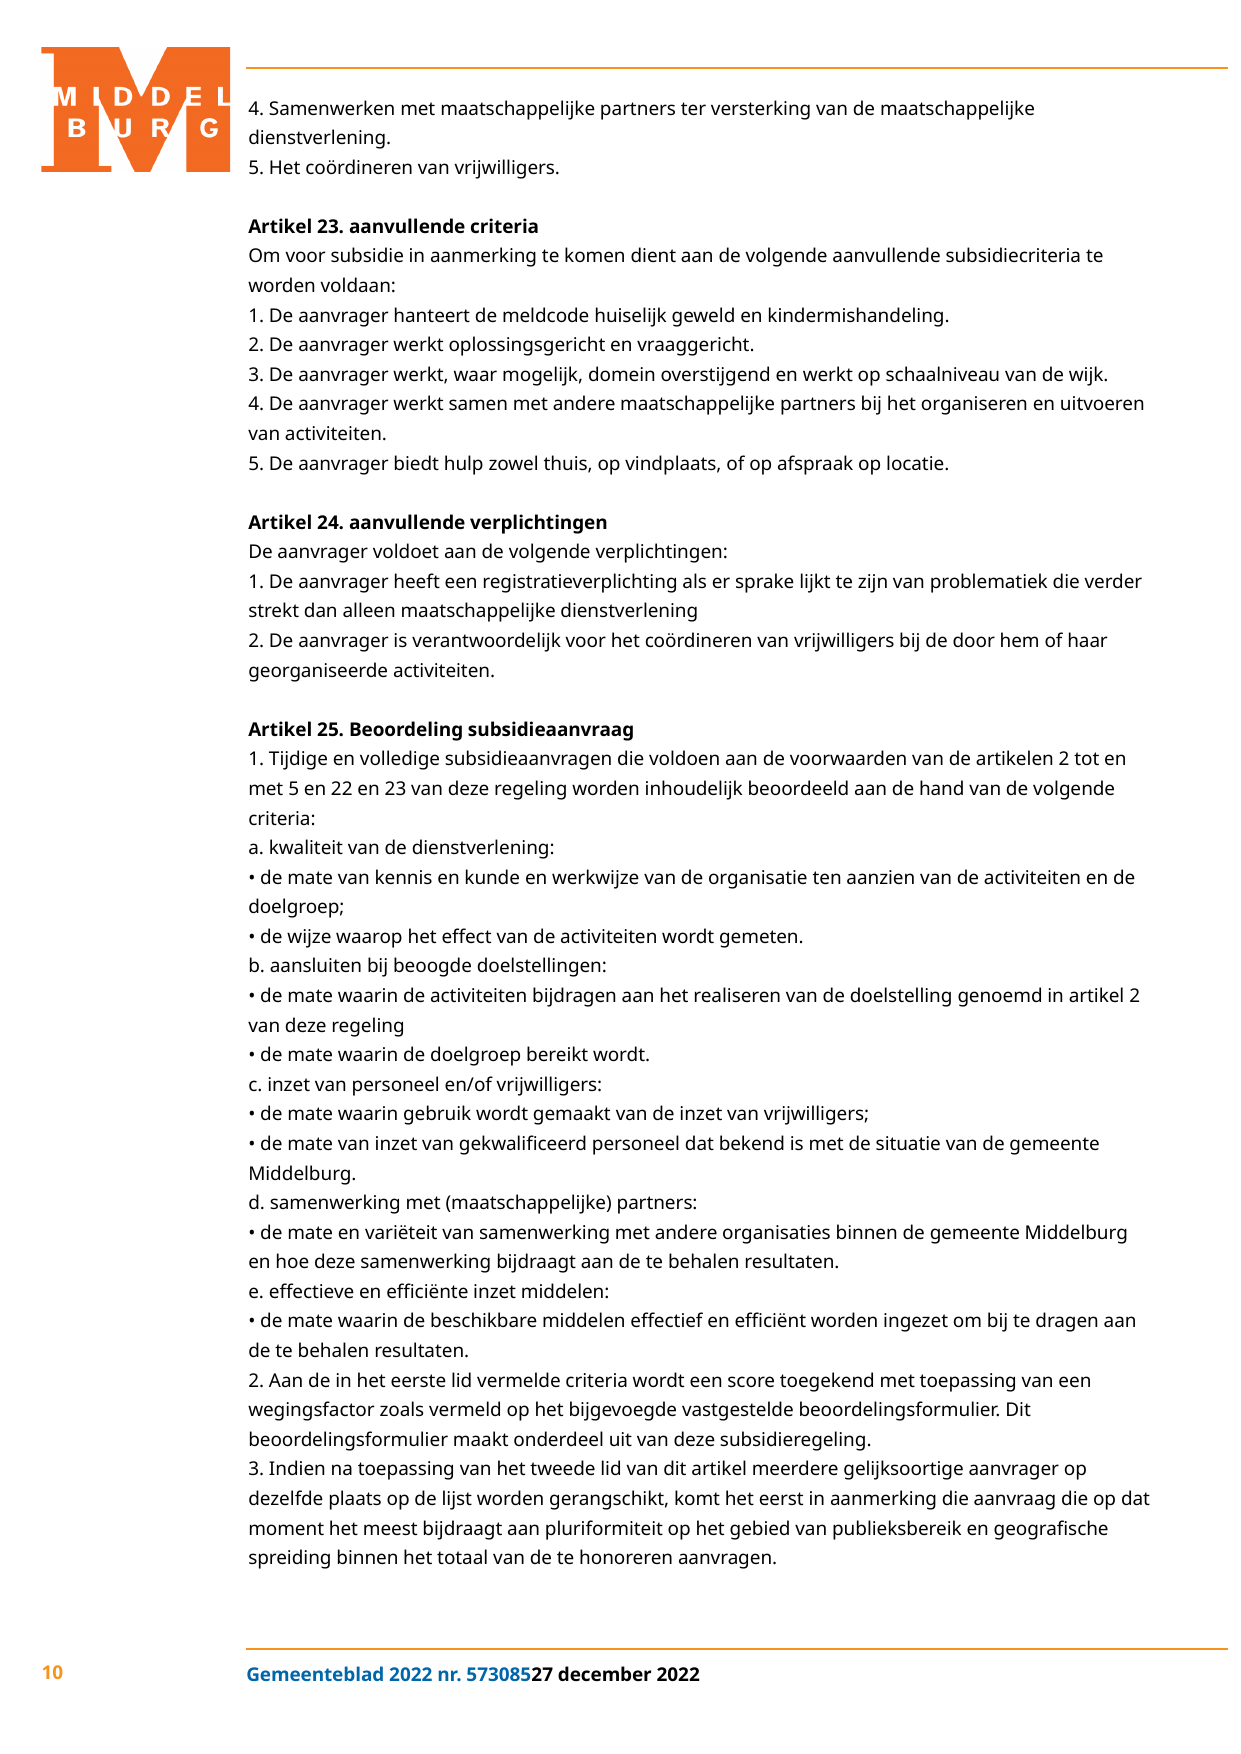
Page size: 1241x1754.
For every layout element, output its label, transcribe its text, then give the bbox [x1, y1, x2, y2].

text • de mate van inzet van gekwalificeerd personeel dat bekend is met de situatie van de gemeente Middelburg. [248, 1130, 1152, 1186]
text 5. Het coördineren van vrijwilligers. [248, 154, 1152, 180]
text • de mate waarin de activiteiten bijdragen aan het realiseren van de doelstelling genoemd in artikel 2 van deze regeling [248, 982, 1152, 1038]
text 1. De aanvrager hanteert de meldcode huiselijk geweld en kindermishandeling. [248, 302, 1152, 328]
text • de mate waarin de beschikbare middelen effectief en efficiënt worden ingezet om bij te dragen aan de te behalen resultaten. [248, 1308, 1152, 1363]
picture [41, 47, 231, 172]
text 1. Tijdige en volledige subsidieaanvragen die voldoen aan de voorwaarden van de artikelen 2 tot en met 5 en 22 en 23 van deze regeling worden inhoudelijk beoordeeld aan de hand van de volgende criteria: [248, 746, 1152, 831]
text • de wijze waarop het effect van de activiteiten wordt gemeten. [248, 923, 1152, 949]
text b. aansluiten bij beoogde doelstellingen: [248, 953, 1152, 978]
text 3. De aanvrager werkt, waar mogelijk, domein overstijgend en werkt op schaalniveau van de wijk. [248, 361, 1152, 387]
text 2. De aanvrager is verantwoordelijk voor het coördineren van vrijwilligers bij de door hem of haar georganiseerde activiteiten. [248, 627, 1152, 683]
text d. samenwerking met (maatschappelijke) partners: [248, 1189, 1152, 1215]
text Artikel 25. Beoordeling subsidieaanvraag [248, 716, 1152, 742]
text • de mate waarin de doelgroep bereikt wordt. [248, 1041, 1152, 1067]
text Artikel 23. aanvullende criteria [248, 213, 1152, 239]
text • de mate waarin gebruik wordt gemaakt van de inzet van vrijwilligers; [248, 1101, 1152, 1126]
text • de mate en variëteit van samenwerking met andere organisaties binnen de gemeente Middelburg en hoe deze samenwerking bijdraagt aan de te behalen resultaten. [248, 1219, 1152, 1274]
text Artikel 24. aanvullende verplichtingen [248, 509, 1152, 535]
text 2. Aan de in het eerste lid vermelde criteria wordt een score toegekend met toepassing van een wegingsfactor zoals vermeld op het bijgevoegde vastgestelde beoordelingsformulier. Dit beoordelingsformulier maakt onderdeel uit van deze subsidieregeling. [248, 1367, 1152, 1452]
text a. kwaliteit van de dienstverlening: [248, 834, 1152, 860]
text 1. De aanvrager heeft een registratieverplichting als er sprake lijkt te zijn van problematiek die verder strekt dan alleen maatschappelijke dienstverlening [248, 568, 1152, 623]
text 5. De aanvrager biedt hulp zowel thuis, op vindplaats, of op afspraak op locatie. [248, 450, 1152, 476]
text c. inzet van personeel en/of vrijwilligers: [248, 1071, 1152, 1097]
text 3. Indien na toepassing van het tweede lid van dit artikel meerdere gelijksoortige aanvrager op dezelfde plaats op de lijst worden gerangschikt, komt het eerst in aanmerking die aanvraag die op dat moment het meest bijdraagt aan pluriformiteit op het gebied van publieksbereik en geografische spreiding binnen het totaal van de te honoreren aanvragen. [248, 1456, 1152, 1570]
text Om voor subsidie in aanmerking te komen dient aan de volgende aanvullende subsidiecriteria te worden voldaan: [248, 243, 1152, 298]
text De aanvrager voldoet aan de volgende verplichtingen: [248, 538, 1152, 564]
text 4. De aanvrager werkt samen met andere maatschappelijke partners bij het organiseren en uitvoeren van activiteiten. [248, 391, 1152, 446]
text • de mate van kennis en kunde en werkwijze van de organisatie ten aanzien van de activiteiten en de doelgroep; [248, 864, 1152, 919]
text 4. Samenwerken met maatschappelijke partners ter versterking van de maatschappelijke dienstverlening. [248, 95, 1152, 150]
text 2. De aanvrager werkt oplossingsgericht en vraaggericht. [248, 331, 1152, 357]
text e. effectieve en efficiënte inzet middelen: [248, 1278, 1152, 1304]
